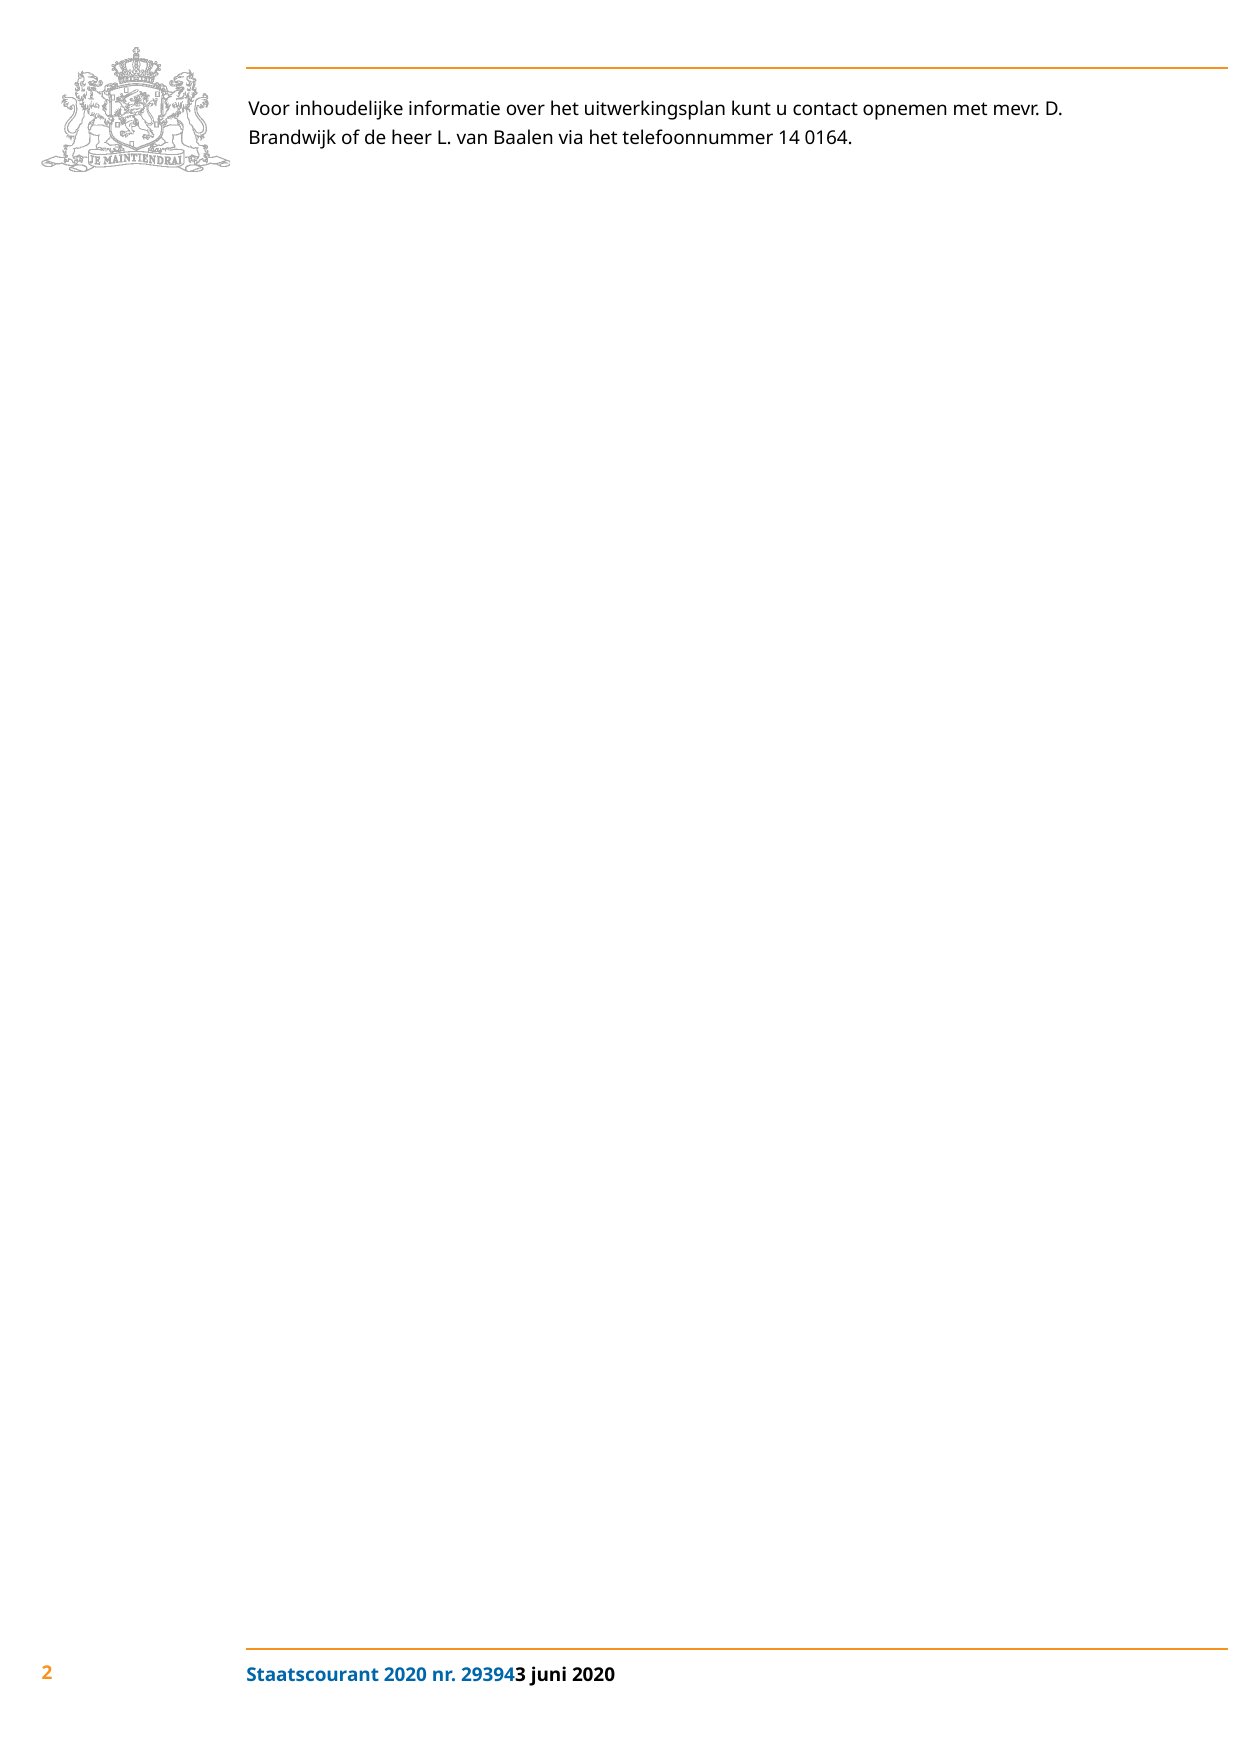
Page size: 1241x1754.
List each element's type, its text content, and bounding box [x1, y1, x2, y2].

picture [41, 47, 231, 172]
text Voor inhoudelijke informatie over het uitwerkingsplan kunt u contact opnemen met mevr. D. Brandwijk of de heer L. van Baalen via het telefoonnummer 14 0164. [248, 95, 1152, 150]
